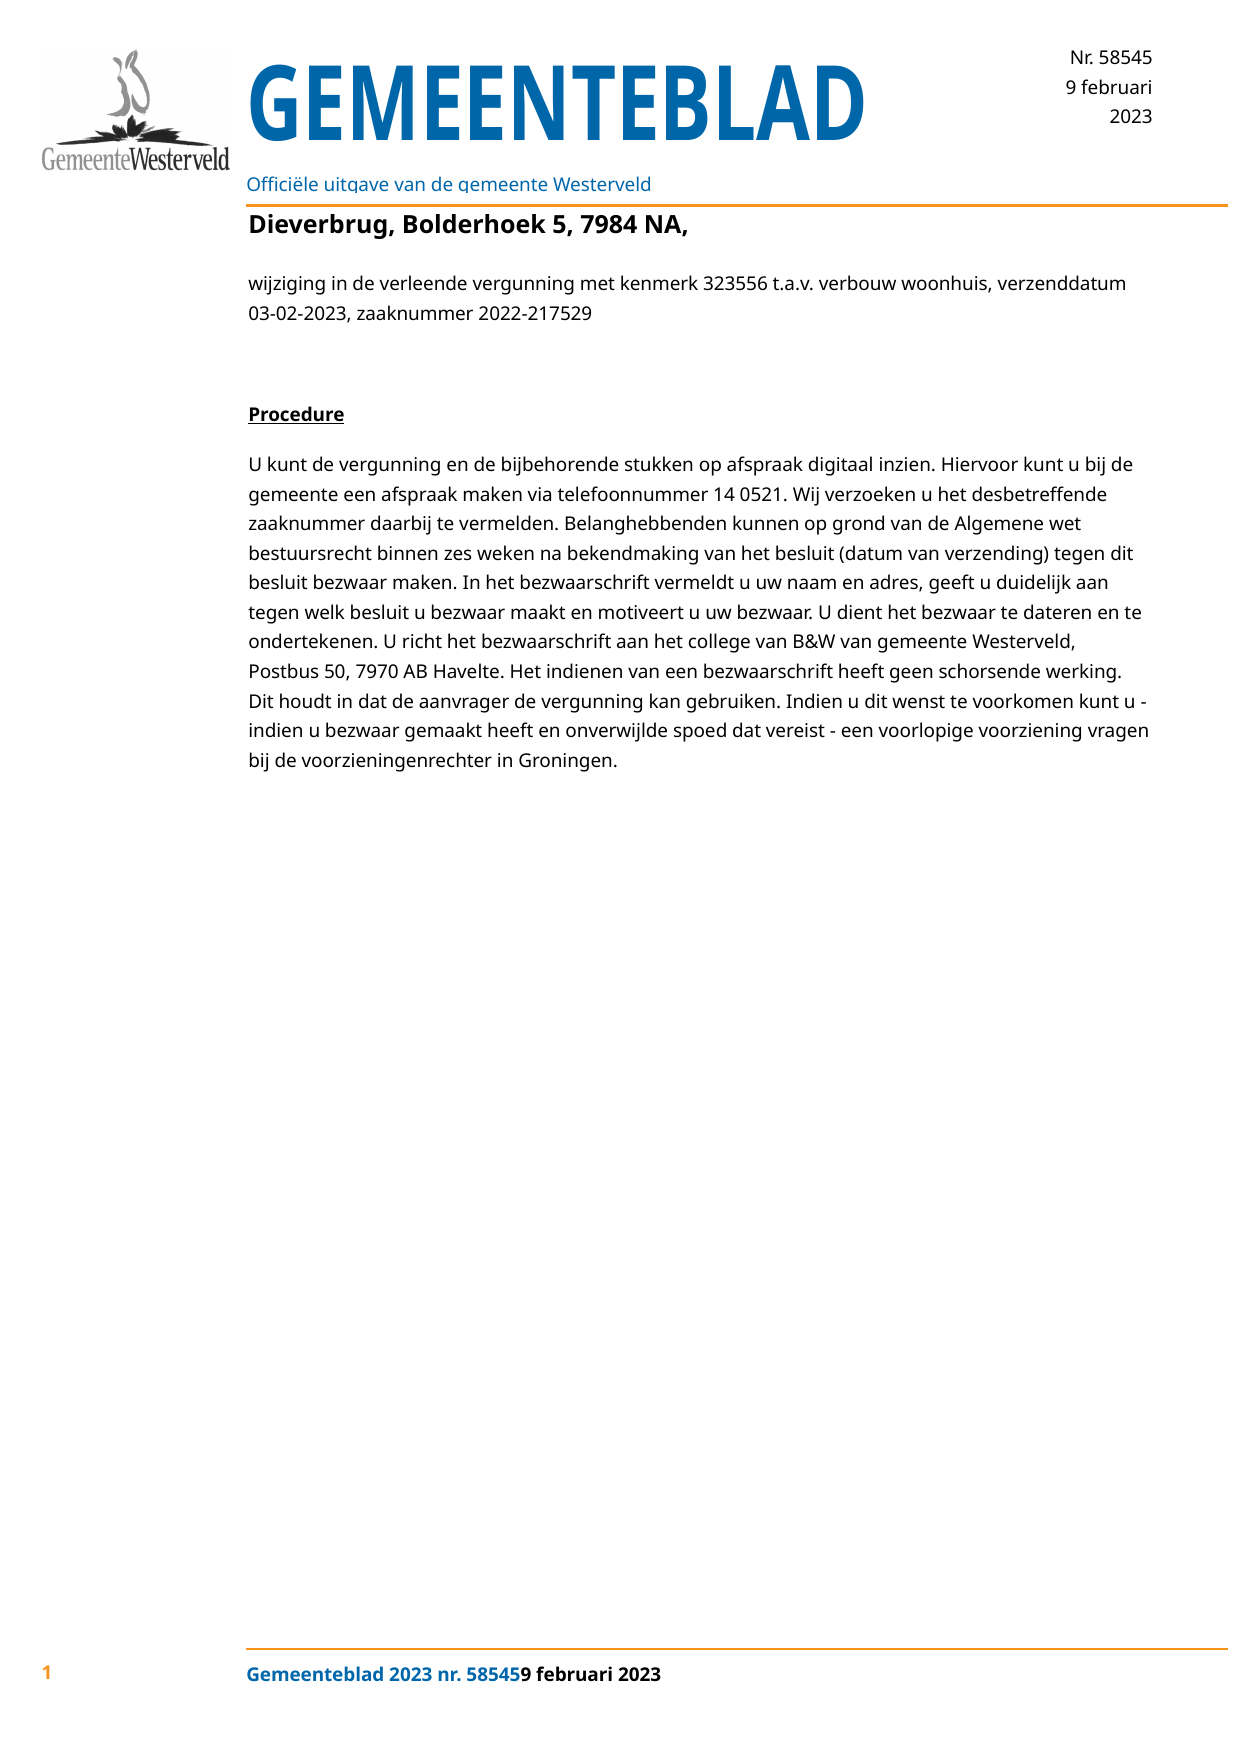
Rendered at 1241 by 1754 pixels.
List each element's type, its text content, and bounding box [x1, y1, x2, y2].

text Procedure [248, 401, 1152, 426]
picture [41, 47, 231, 172]
text wijziging in de verleende vergunning met kenmerk 323556 t.a.v. verbouw woonhuis, verzenddatum 03-02-2023, zaaknummer 2022-217529 [248, 270, 1152, 326]
text Dieverbrug, Bolderhoek 5, 7984 NA, [248, 207, 1152, 241]
text U kunt de vergunning en de bijbehorende stukken op afspraak digitaal inzien. Hiervoor kunt u bij de gemeente een afspraak maken via telefoonnummer 14 0521. Wij verzoeken u het desbetreffende zaaknummer daarbij te vermelden. Belanghebbenden kunnen op grond van de Algemene wet bestuursrecht binnen zes weken na bekendmaking van het besluit (datum van verzending) tegen dit besluit bezwaar maken. In het bezwaarschrift vermeldt u uw naam en adres, geeft u duidelijk aan tegen welk besluit u bezwaar maakt en motiveert u uw bezwaar. U dient het bezwaar te dateren en te ondertekenen. U richt het bezwaarschrift aan het college van B&W van gemeente Westerveld, Postbus 50, 7970 AB Havelte. Het indienen van een bezwaarschrift heeft geen schorsende werking. Dit houdt in dat de aanvrager de vergunning kan gebruiken. Indien u dit wenst te voorkomen kunt u - indien u bezwaar gemaakt heeft en onverwijlde spoed dat vereist - een voorlopige voorziening vragen bij de voorzieningenrechter in Groningen. [248, 451, 1152, 773]
